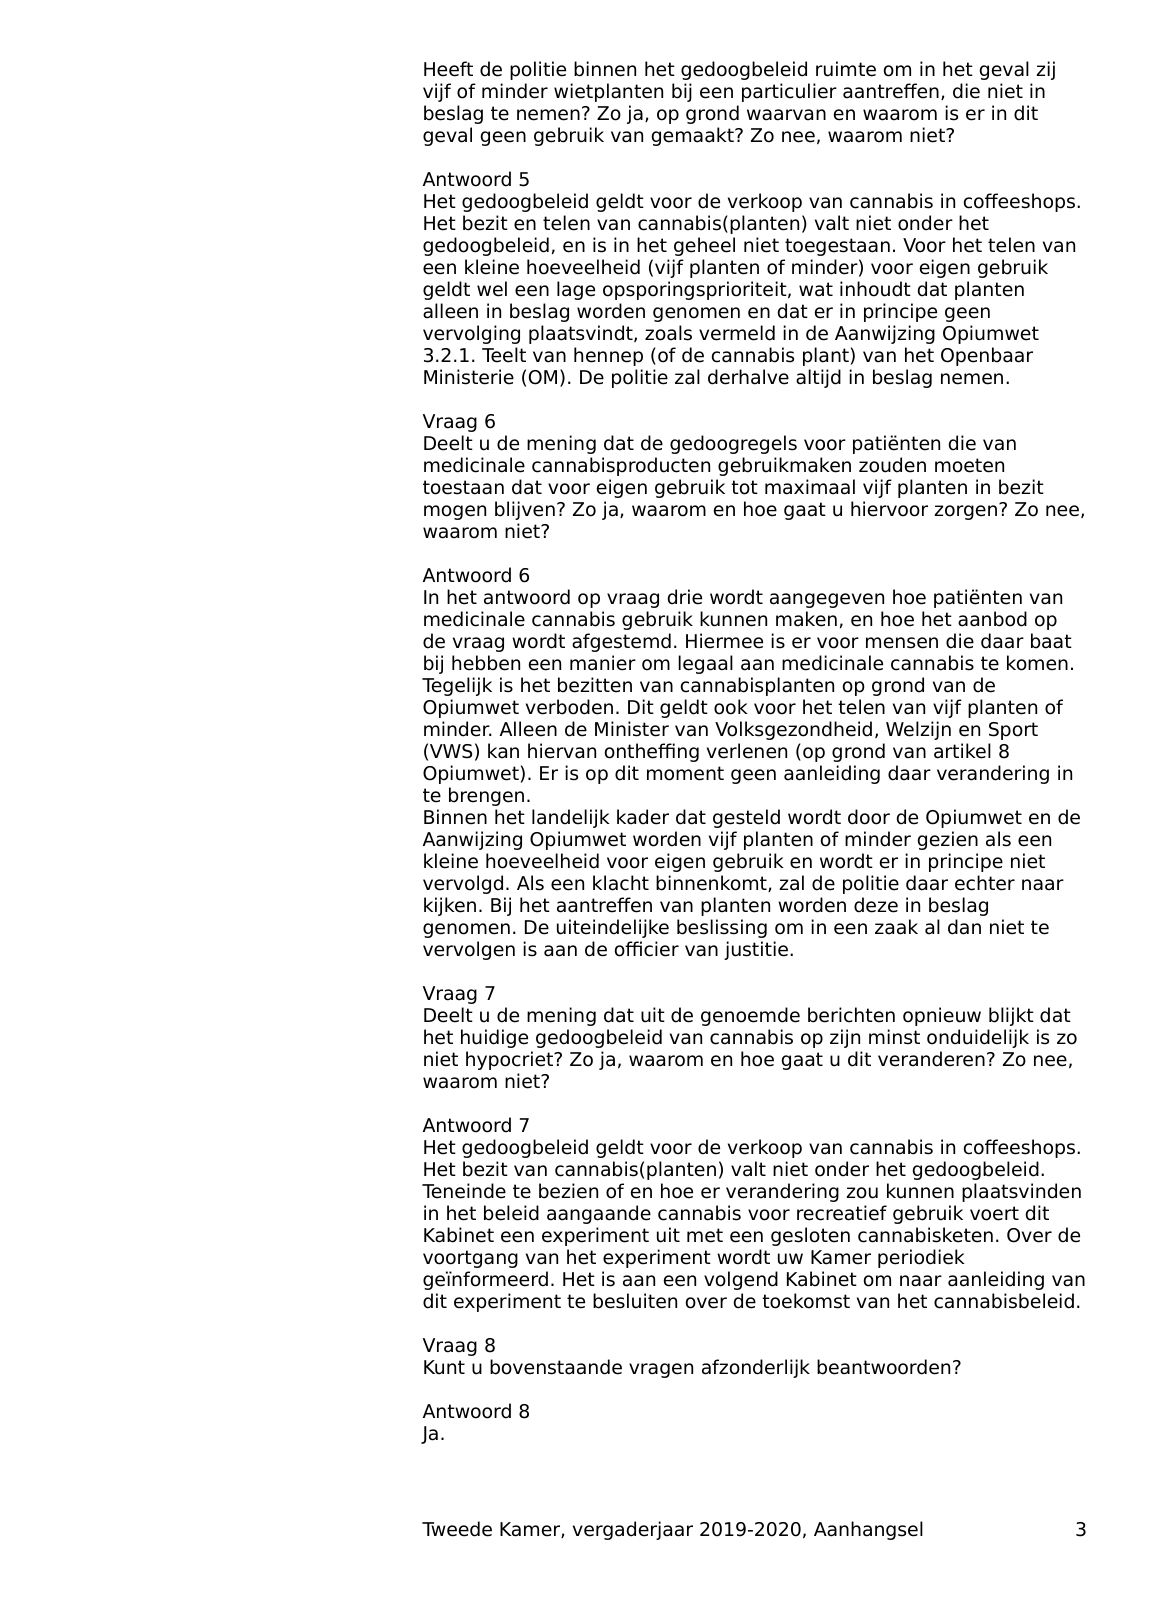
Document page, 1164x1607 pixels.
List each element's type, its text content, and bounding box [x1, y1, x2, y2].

text In het antwoord op vraag drie wordt aangegeven hoe patiënten van medicinale cannabis gebruik kunnen maken, en hoe het aanbod op de vraag wordt afgestemd. Hiermee is er voor mensen die daar baat bij hebben een manier om legaal aan medicinale cannabis te komen. [422, 587, 1087, 675]
text Deelt u de mening dat de gedoogregels voor patiënten die van medicinale cannabisproducten gebruikmaken zouden moeten toestaan dat voor eigen gebruik tot maximaal vijf planten in bezit mogen blijven? Zo ja, waarom en hoe gaat u hiervoor zorgen? Zo nee, waarom niet? [422, 433, 1087, 543]
text Antwoord 6 [422, 565, 1087, 587]
text Het gedoogbeleid geldt voor de verkoop van cannabis in coffeeshops. Het bezit en telen van cannabis(planten) valt niet onder het gedoogbeleid, en is in het geheel niet toegestaan. Voor het telen van een kleine hoeveelheid (vijf planten of minder) voor eigen gebruik geldt wel een lage opsporingsprioriteit, wat inhoudt dat planten alleen in beslag worden genomen en dat er in principe geen vervolging plaatsvindt, zoals vermeld in de Aanwijzing Opiumwet 3.2.1. Teelt van hennep (of de cannabis plant) van het Openbaar Ministerie (OM). De politie zal derhalve altijd in beslag nemen. [422, 191, 1087, 389]
text Kunt u bovenstaande vragen afzonderlijk beantwoorden? [422, 1357, 1087, 1379]
text Vraag 6 [422, 411, 1087, 433]
text Antwoord 8 [422, 1401, 1087, 1423]
text Heeft de politie binnen het gedoogbeleid ruimte om in het geval zij vijf of minder wietplanten bij een particulier aantreffen, die niet in beslag te nemen? Zo ja, op grond waarvan en waarom is er in dit geval geen gebruik van gemaakt? Zo nee, waarom niet? [422, 59, 1087, 147]
text Het gedoogbeleid geldt voor de verkoop van cannabis in coffeeshops. Het bezit van cannabis(planten) valt niet onder het gedoogbeleid. [422, 1137, 1087, 1181]
text Tegelijk is het bezitten van cannabisplanten op grond van de Opiumwet verboden. Dit geldt ook voor het telen van vijf planten of minder. Alleen de Minister van Volksgezondheid, Welzijn en Sport (VWS) kan hiervan ontheffing verlenen (op grond van artikel 8 Opiumwet). Er is op dit moment geen aanleiding daar verandering in te brengen. [422, 675, 1087, 807]
text Binnen het landelijk kader dat gesteld wordt door de Opiumwet en de Aanwijzing Opiumwet worden vijf planten of minder gezien als een kleine hoeveelheid voor eigen gebruik en wordt er in principe niet vervolgd. Als een klacht binnenkomt, zal de politie daar echter naar kijken. Bij het aantreffen van planten worden deze in beslag genomen. De uiteindelijke beslissing om in een zaak al dan niet te vervolgen is aan de officier van justitie. [422, 807, 1087, 961]
text Teneinde te bezien of en hoe er verandering zou kunnen plaatsvinden in het beleid aangaande cannabis voor recreatief gebruik voert dit Kabinet een experiment uit met een gesloten cannabisketen. Over de voortgang van het experiment wordt uw Kamer periodiek geïnformeerd. Het is aan een volgend Kabinet om naar aanleiding van dit experiment te besluiten over de toekomst van het cannabisbeleid. [422, 1181, 1087, 1313]
text Deelt u de mening dat uit de genoemde berichten opnieuw blijkt dat het huidige gedoogbeleid van cannabis op zijn minst onduidelijk is zo niet hypocriet? Zo ja, waarom en hoe gaat u dit veranderen? Zo nee, waarom niet? [422, 1005, 1087, 1093]
text Vraag 7 [422, 983, 1087, 1005]
text Vraag 8 [422, 1335, 1087, 1357]
text Antwoord 5 [422, 169, 1087, 191]
text Antwoord 7 [422, 1115, 1087, 1137]
text Ja. [422, 1423, 1087, 1445]
